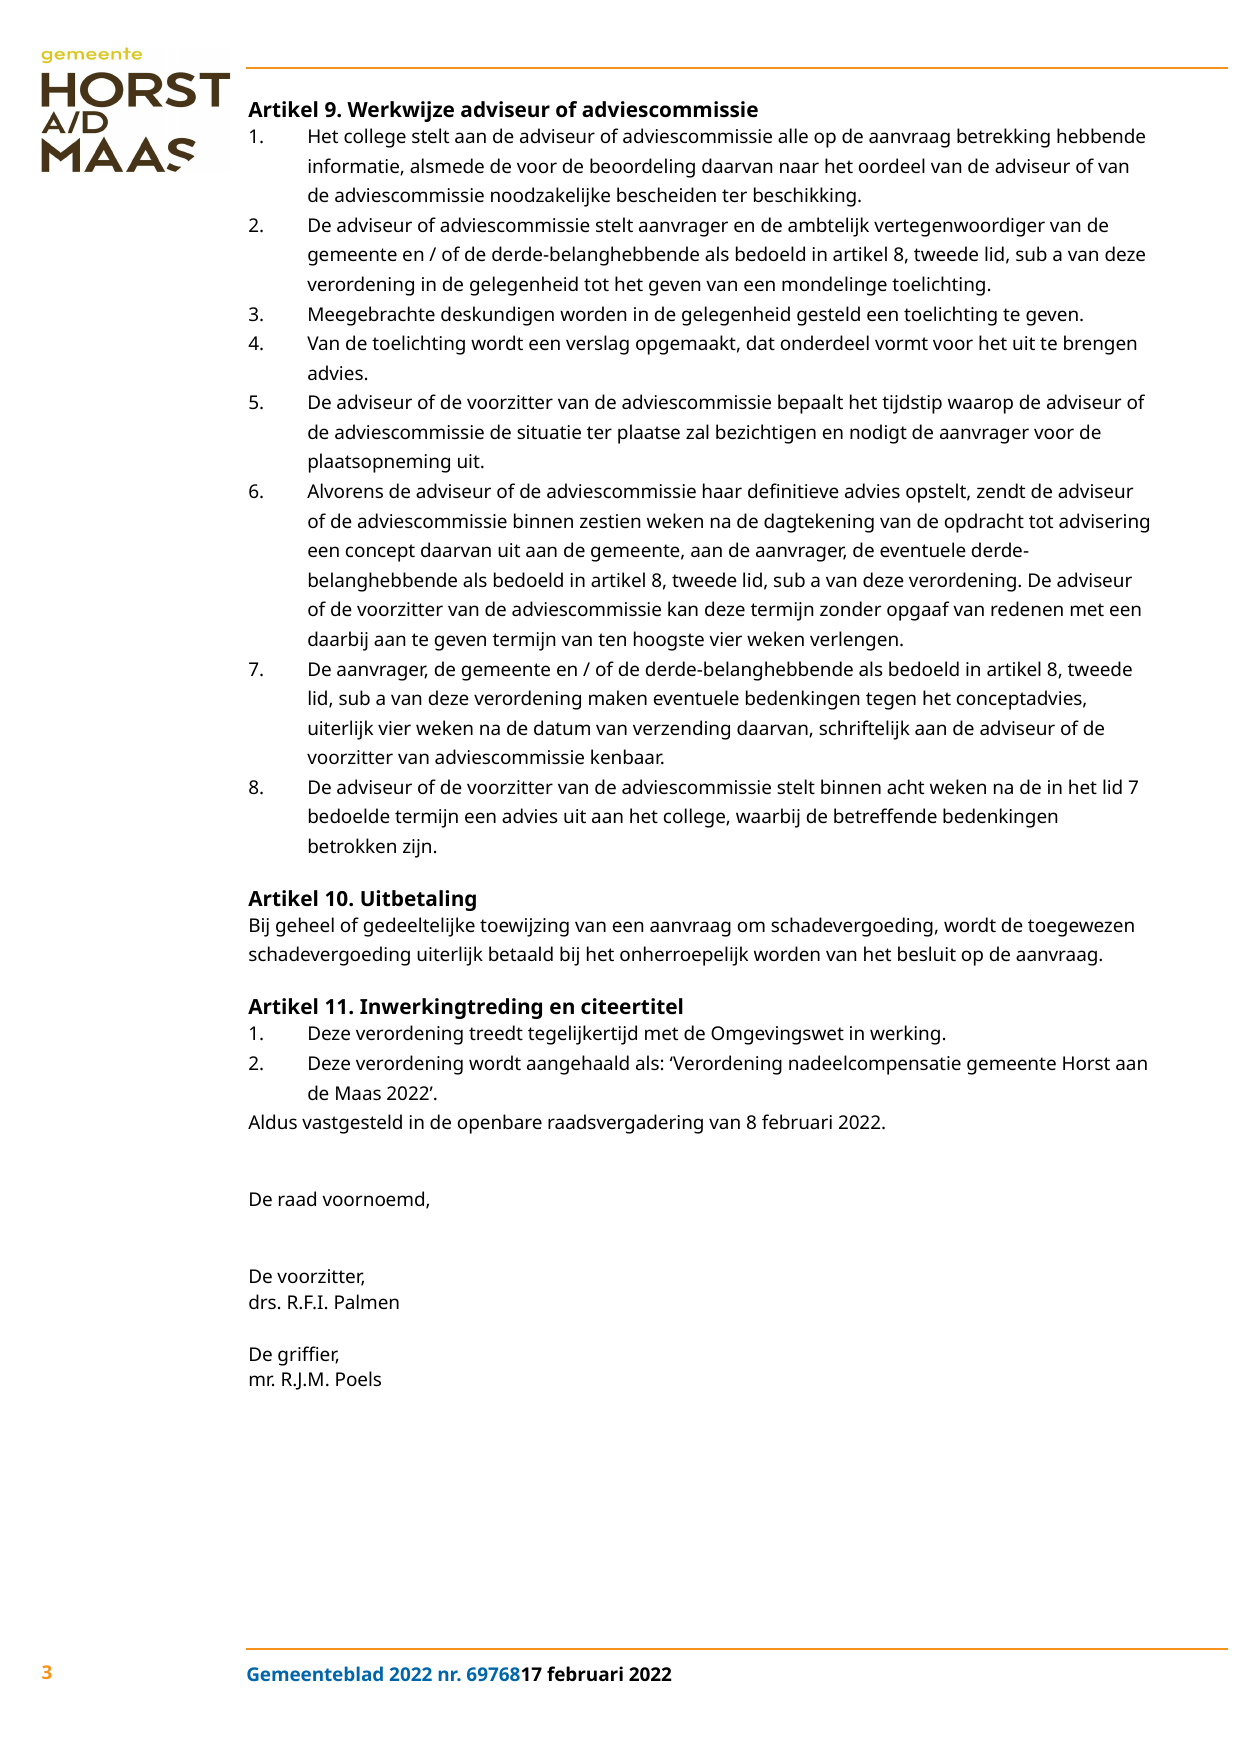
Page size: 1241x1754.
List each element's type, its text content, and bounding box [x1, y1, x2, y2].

list Deze verordening treedt tegelijkertijd met de Omgevingswet in werking. [248, 1021, 1152, 1046]
list Het college stelt aan de adviseur of adviescommissie alle op de aanvraag betrekking hebbende informatie, alsmede de voor de beoordeling daarvan naar het oordeel van de adviseur of van de adviescommissie noodzakelijke bescheiden ter beschikking. [248, 123, 1152, 208]
list De aanvrager, de gemeente en / of de derde-belanghebbende als bedoeld in artikel 8, tweede lid, sub a van deze verordening maken eventuele bedenkingen tegen het conceptadvies, uiterlijk vier weken na de datum van verzending daarvan, schriftelijk aan de adviseur of de voorzitter van adviescommissie kenbaar. [248, 656, 1152, 770]
text Artikel 11. Inwerkingtreding en citeertitel [248, 992, 1152, 1021]
list Deze verordening wordt aangehaald als: ‘Verordening nadeelcompensatie gemeente Horst aan de Maas 2022’. [248, 1050, 1152, 1105]
text Artikel 9. Werkwijze adviseur of adviescommissie [248, 95, 1152, 123]
text De raad voornoemd, [248, 1186, 1152, 1212]
text De griffier, [248, 1341, 1152, 1367]
text mr. R.J.M. Poels [248, 1367, 1152, 1392]
list De adviseur of adviescommissie stelt aanvrager en de ambtelijk vertegenwoordiger van de gemeente en / of de derde-belanghebbende als bedoeld in artikel 8, tweede lid, sub a van deze verordening in de gelegenheid tot het geven van een mondelinge toelichting. [248, 212, 1152, 297]
list Meegebrachte deskundigen worden in de gelegenheid gesteld een toelichting te geven. [248, 301, 1152, 326]
list De adviseur of de voorzitter van de adviescommissie stelt binnen acht weken na de in het lid 7 bedoelde termijn een advies uit aan het college, waarbij de betreffende bedenkingen betrokken zijn. [248, 774, 1152, 859]
text Aldus vastgesteld in de openbare raadsvergadering van 8 februari 2022. [248, 1109, 1152, 1135]
list De adviseur of de voorzitter van de adviescommissie bepaalt het tijdstip waarop de adviseur of de adviescommissie de situatie ter plaatse zal bezichtigen en nodigt de aanvrager voor de plaatsopneming uit. [248, 389, 1152, 474]
list Van de toelichting wordt een verslag opgemaakt, dat onderdeel vormt voor het uit te brengen advies. [248, 330, 1152, 386]
text Bij geheel of gedeeltelijke toewijzing van een aanvraag om schadevergoeding, wordt de toegewezen schadevergoeding uiterlijk betaald bij het onherroepelijk worden van het besluit op de aanvraag. [248, 912, 1152, 967]
text Artikel 10. Uitbetaling [248, 884, 1152, 912]
text drs. R.F.I. Palmen [248, 1289, 1152, 1315]
text De voorzitter, [248, 1264, 1152, 1289]
picture [41, 47, 231, 172]
list Alvorens de adviseur of de adviescommissie haar definitieve advies opstelt, zendt de adviseur of de adviescommissie binnen zestien weken na de dagtekening van de opdracht tot advisering een concept daarvan uit aan de gemeente, aan de aanvrager, de eventuele derde-belanghebbende als bedoeld in artikel 8, tweede lid, sub a van deze verordening. De adviseur of de voorzitter van de adviescommissie kan deze termijn zonder opgaaf van redenen met een daarbij aan te geven termijn van ten hoogste vier weken verlengen. [248, 478, 1152, 652]
